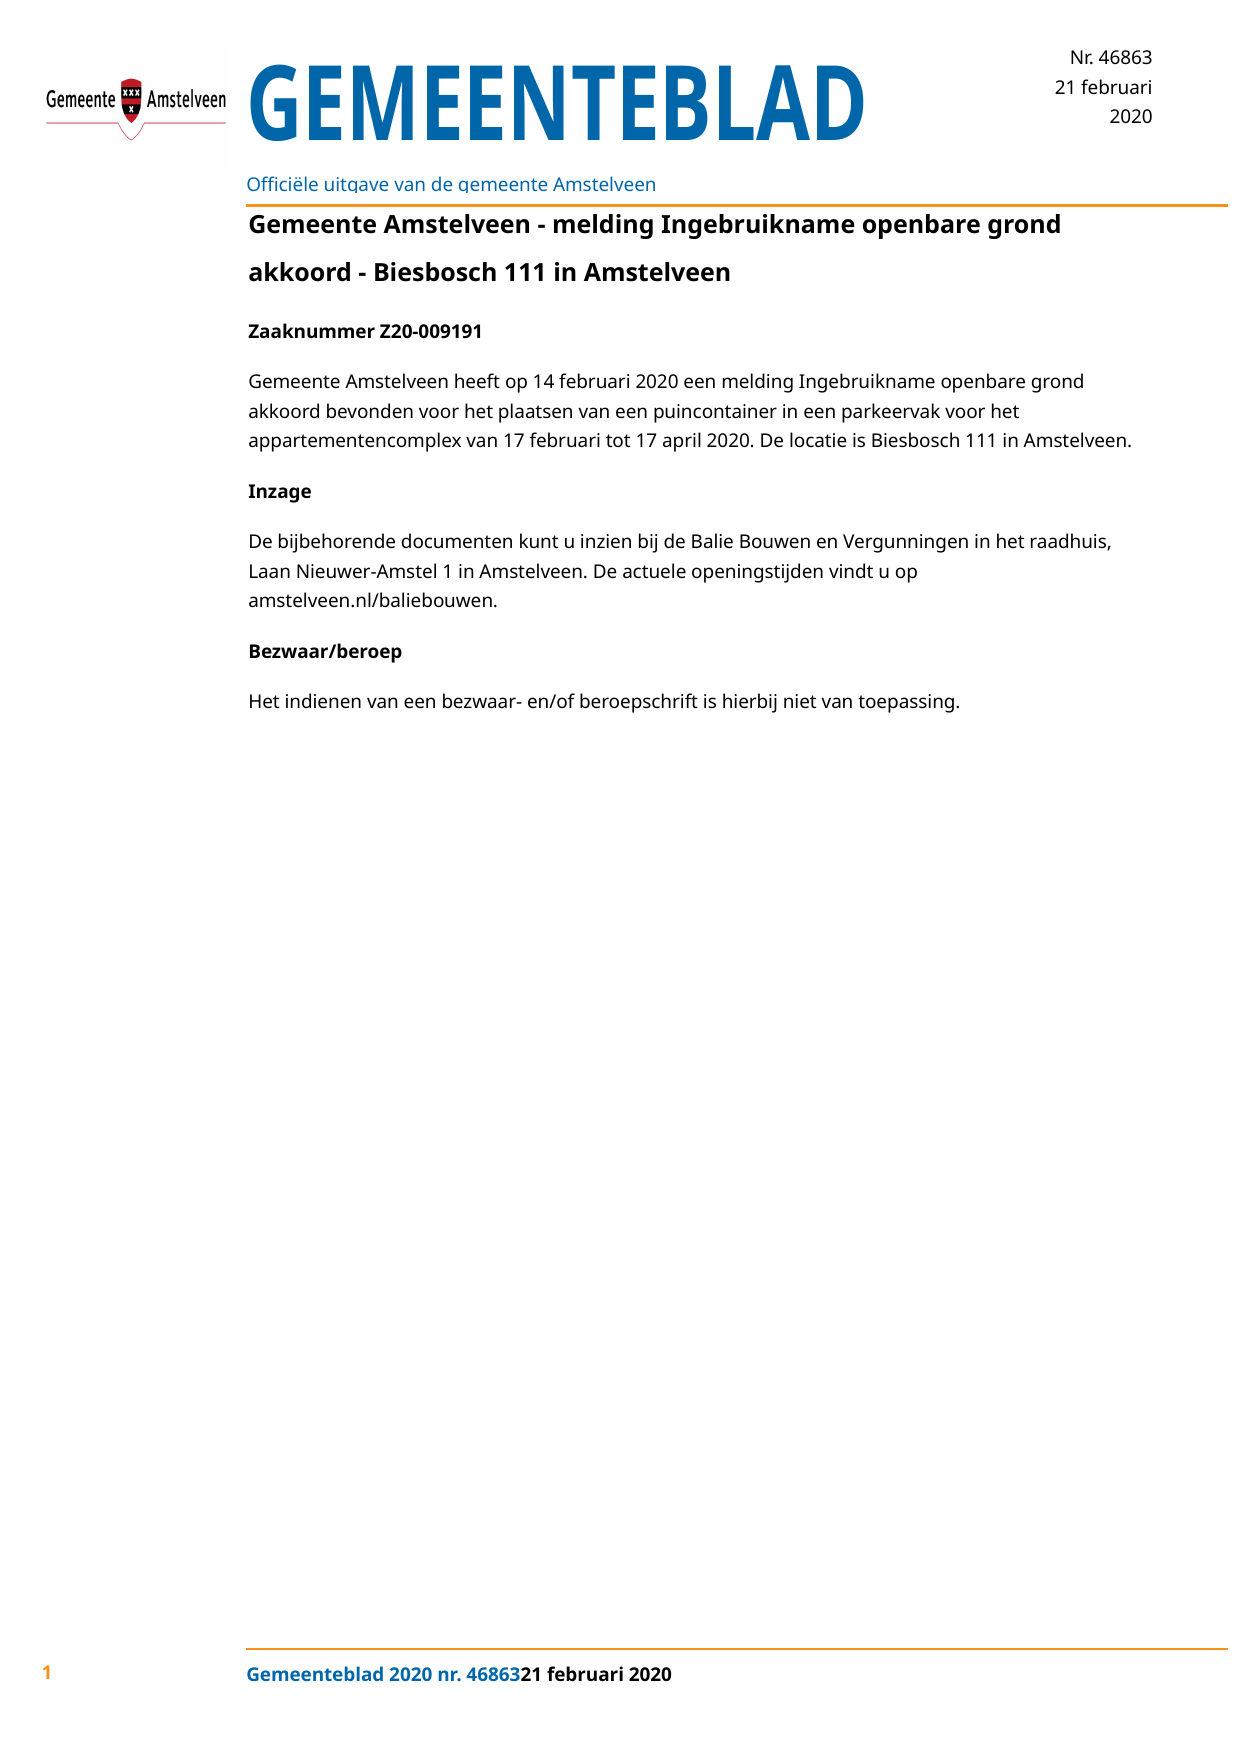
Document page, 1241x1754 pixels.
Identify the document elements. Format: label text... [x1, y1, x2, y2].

text Bezwaar/beroep [248, 638, 1152, 664]
text De bijbehorende documenten kunt u inzien bij de Balie Bouwen en Vergunningen in het raadhuis, Laan Nieuwer-Amstel 1 in Amstelveen. De actuele openingstijden vindt u op amstelveen.nl/baliebouwen. [248, 528, 1152, 613]
picture [41, 47, 231, 172]
text Het indienen van een bezwaar- en/of beroepschrift is hierbij niet van toepassing. [248, 688, 1152, 714]
text Inzage [248, 478, 1152, 504]
text Gemeente Amstelveen - melding Ingebruikname openbare grond akkoord - Biesbosch 111 in Amstelveen [248, 207, 1152, 288]
text Gemeente Amstelveen heeft op 14 februari 2020 een melding Ingebruikname openbare grond akkoord bevonden voor het plaatsen van een puincontainer in een parkeervak voor het appartementencomplex van 17 februari tot 17 april 2020. De locatie is Biesbosch 111 in Amstelveen. [248, 368, 1152, 453]
text Zaaknummer Z20-009191 [248, 318, 1152, 344]
